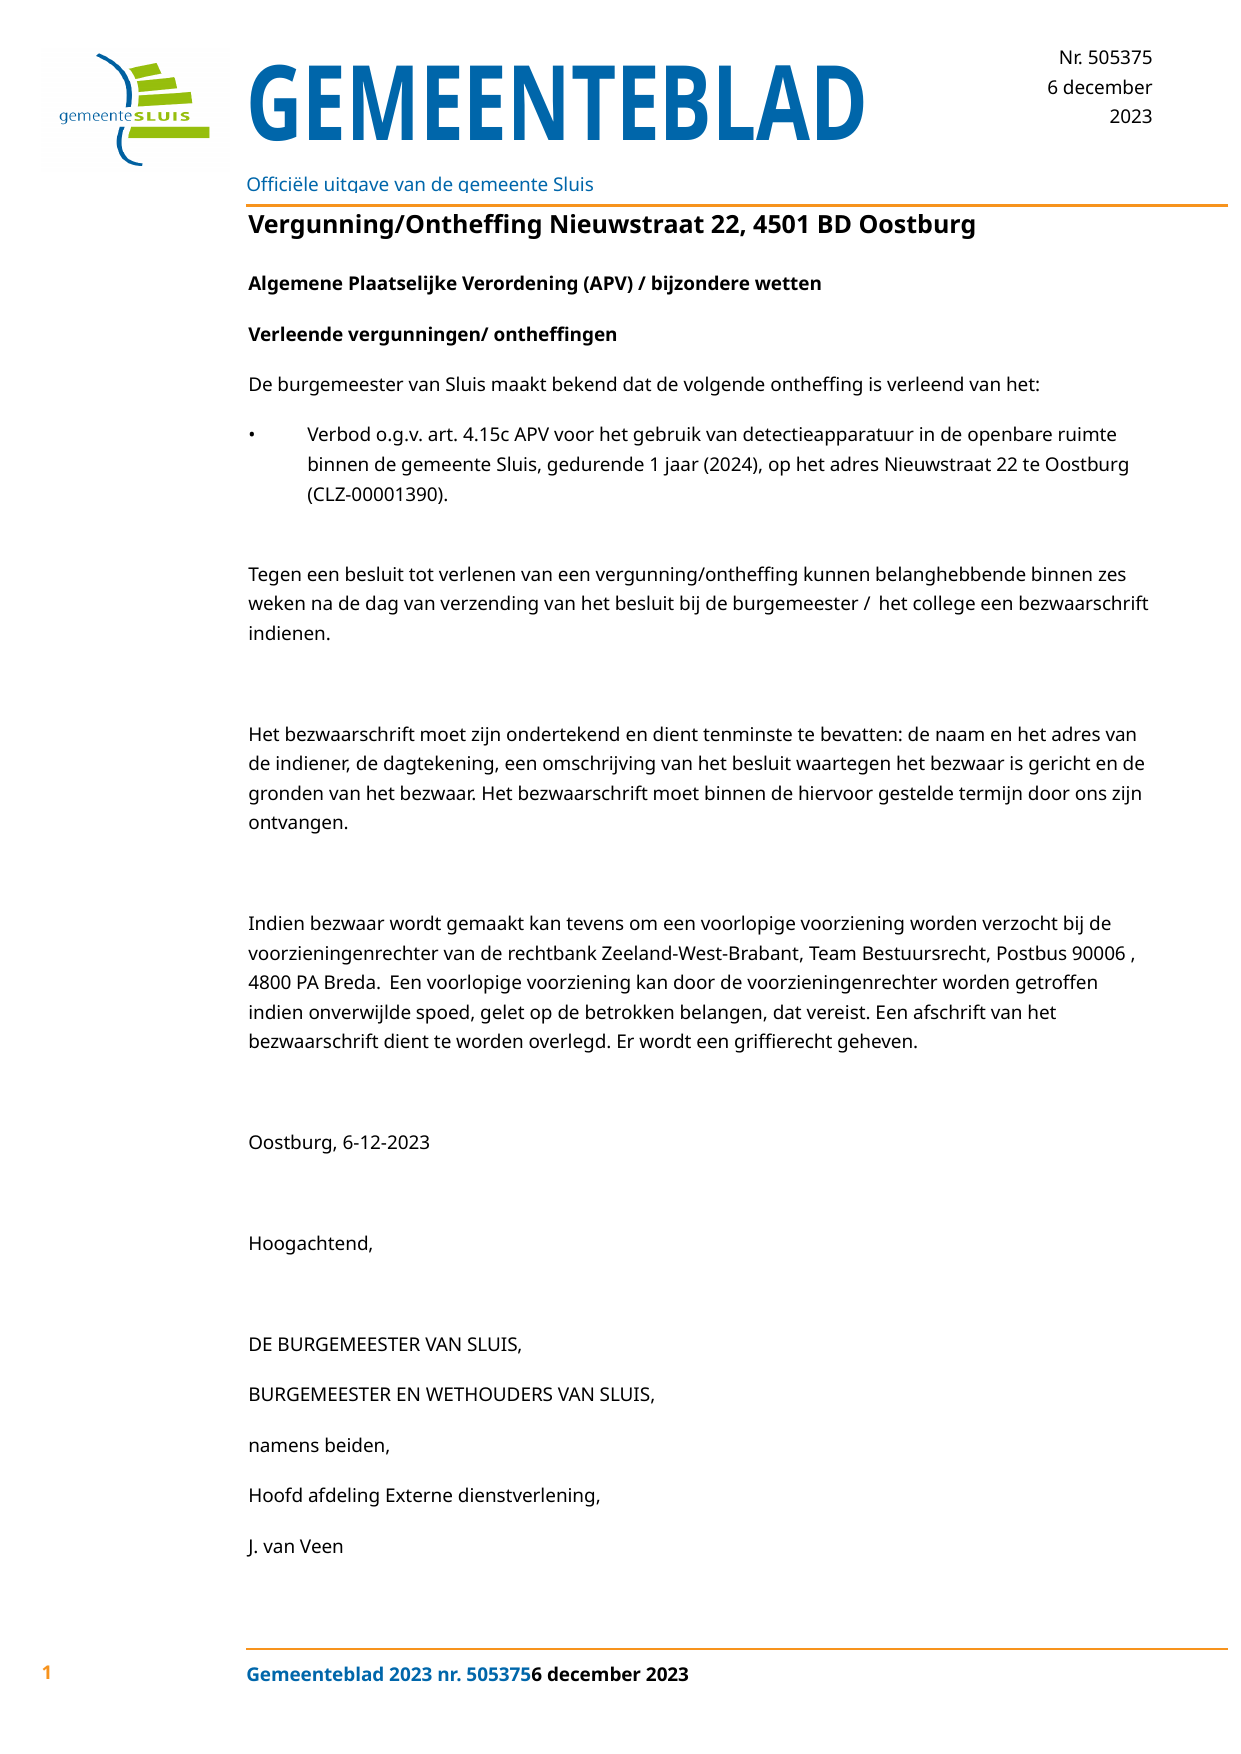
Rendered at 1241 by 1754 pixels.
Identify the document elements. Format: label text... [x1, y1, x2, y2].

text namens beiden, [248, 1432, 1152, 1458]
text Het bezwaarschrift moet zijn ondertekend en dient tenminste te bevatten: de naam en het adres van de indiener, de dagtekening, een omschrijving van het besluit waartegen het bezwaar is gericht en de gronden van het bezwaar. Het bezwaarschrift moet binnen de hiervoor gestelde termijn door ons zijn ontvangen. [248, 721, 1152, 835]
text Tegen een besluit tot verlenen van een vergunning/ontheffing kunnen belanghebbende binnen zes weken na de dag van verzending van het besluit bij de burgemeester / het college een bezwaarschrift indienen. [248, 561, 1152, 646]
text Verleende vergunningen/ ontheffingen [248, 321, 1152, 346]
text Hoofd afdeling Externe dienstverlening, [248, 1482, 1152, 1508]
text Algemene Plaatselijke Verordening (APV) / bijzondere wetten [248, 270, 1152, 296]
text DE BURGEMEESTER VAN SLUIS, [248, 1331, 1152, 1357]
text Oostburg, 6-12-2023 [248, 1129, 1152, 1155]
text Vergunning/Ontheffing Nieuwstraat 22, 4501 BD Oostburg [248, 207, 1152, 241]
text De burgemeester van Sluis maakt bekend dat de volgende ontheffing is verleend van het: [248, 371, 1152, 397]
list Verbod o.g.v. art. 4.15c APV voor het gebruik van detectieapparatuur in de openbare ruimte binnen de gemeente Sluis, gedurende 1 jaar (2024), op het adres Nieuwstraat 22 te Oostburg (CLZ-00001390). [248, 422, 1152, 506]
text Hoogachtend, [248, 1230, 1152, 1256]
text Indien bezwaar wordt gemaakt kan tevens om een voorlopige voorziening worden verzocht bij de voorzieningenrechter van de rechtbank Zeeland-West-Brabant, Team Bestuursrecht, Postbus 90006 , 4800 PA Breda. Een voorlopige voorziening kan door de voorzieningenrechter worden getroffen indien onverwijlde spoed, gelet op de betrokken belangen, dat vereist. Een afschrift van het bezwaarschrift dient te worden overlegd. Er wordt een griffierecht geheven. [248, 910, 1152, 1054]
text BURGEMEESTER EN WETHOUDERS VAN SLUIS, [248, 1382, 1152, 1407]
text J. van Veen [248, 1533, 1152, 1558]
picture [41, 47, 231, 172]
